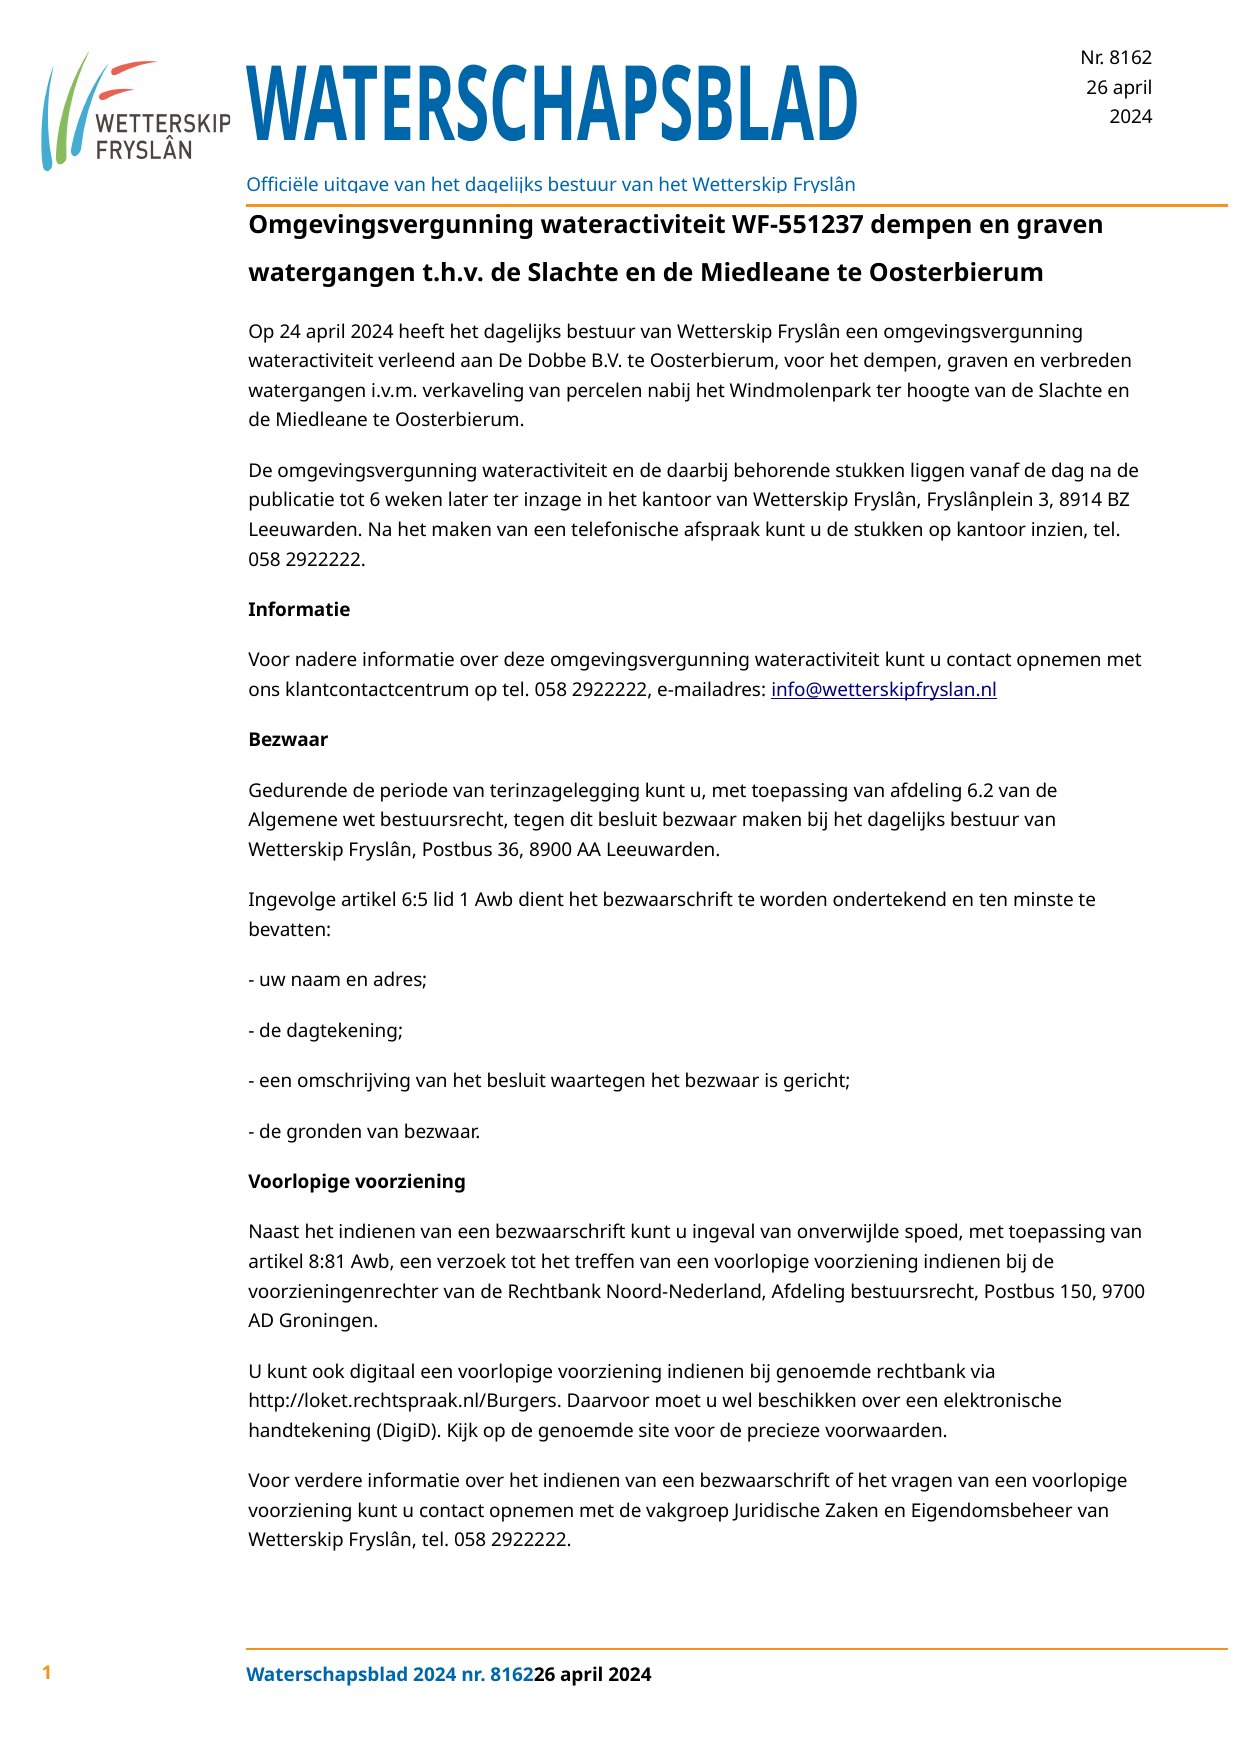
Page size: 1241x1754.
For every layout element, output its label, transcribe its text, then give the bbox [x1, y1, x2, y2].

text U kunt ook digitaal een voorlopige voorziening indienen bij genoemde rechtbank via http://loket.rechtspraak.nl/Burgers. Daarvoor moet u wel beschikken over een elektronische handtekening (DigiD). Kijk op de genoemde site voor de precieze voorwaarden. [248, 1358, 1152, 1443]
text Naast het indienen van een bezwaarschrift kunt u ingeval van onverwijlde spoed, met toepassing van artikel 8:81 Awb, een verzoek tot het treffen van een voorlopige voorziening indienen bij de voorzieningenrechter van de Rechtbank Noord-Nederland, Afdeling bestuursrecht, Postbus 150, 9700 AD Groningen. [248, 1219, 1152, 1333]
text Gedurende de periode van terinzagelegging kunt u, met toepassing van afdeling 6.2 van de Algemene wet bestuursrecht, tegen dit besluit bezwaar maken bij het dagelijks bestuur van Wetterskip Fryslân, Postbus 36, 8900 AA Leeuwarden. [248, 777, 1152, 862]
text Voor verdere informatie over het indienen van een bezwaarschrift of het vragen van een voorlopige voorziening kunt u contact opnemen met de vakgroep Juridische Zaken en Eigendomsbeheer van Wetterskip Fryslân, tel. 058 2922222. [248, 1467, 1152, 1552]
text Ingevolge artikel 6:5 lid 1 Awb dient het bezwaarschrift te worden ondertekend en ten minste te bevatten: [248, 887, 1152, 942]
text Voor nadere informatie over deze omgevingsvergunning wateractiviteit kunt u contact opnemen met ons klantcontactcentrum op tel. 058 2922222, e-mailadres: info@wetterskipfryslan.nl [248, 647, 1152, 702]
text Informatie [248, 596, 1152, 622]
text - de dagtekening; [248, 1017, 1152, 1043]
text Op 24 april 2024 heeft het dagelijks bestuur van Wetterskip Fryslân een omgevingsvergunning wateractiviteit verleend aan De Dobbe B.V. te Oosterbierum, voor het dempen, graven en verbreden watergangen i.v.m. verkaveling van percelen nabij het Windmolenpark ter hoogte van de Slachte en de Miedleane te Oosterbierum. [248, 318, 1152, 432]
text - de gronden van bezwaar. [248, 1118, 1152, 1144]
text Voorlopige voorziening [248, 1168, 1152, 1194]
text - uw naam en adres; [248, 967, 1152, 992]
text - een omschrijving van het besluit waartegen het bezwaar is gericht; [248, 1067, 1152, 1093]
text De omgevingsvergunning wateractiviteit en de daarbij behorende stukken liggen vanaf de dag na de publicatie tot 6 weken later ter inzage in het kantoor van Wetterskip Fryslân, Fryslânplein 3, 8914 BZ Leeuwarden. Na het maken van een telefonische afspraak kunt u de stukken op kantoor inzien, tel. 058 2922222. [248, 457, 1152, 572]
text Bezwaar [248, 727, 1152, 752]
text Omgevingsvergunning wateractiviteit WF-551237 dempen en graven watergangen t.h.v. de Slachte en de Miedleane te Oosterbierum [248, 207, 1152, 288]
picture [41, 47, 231, 172]
